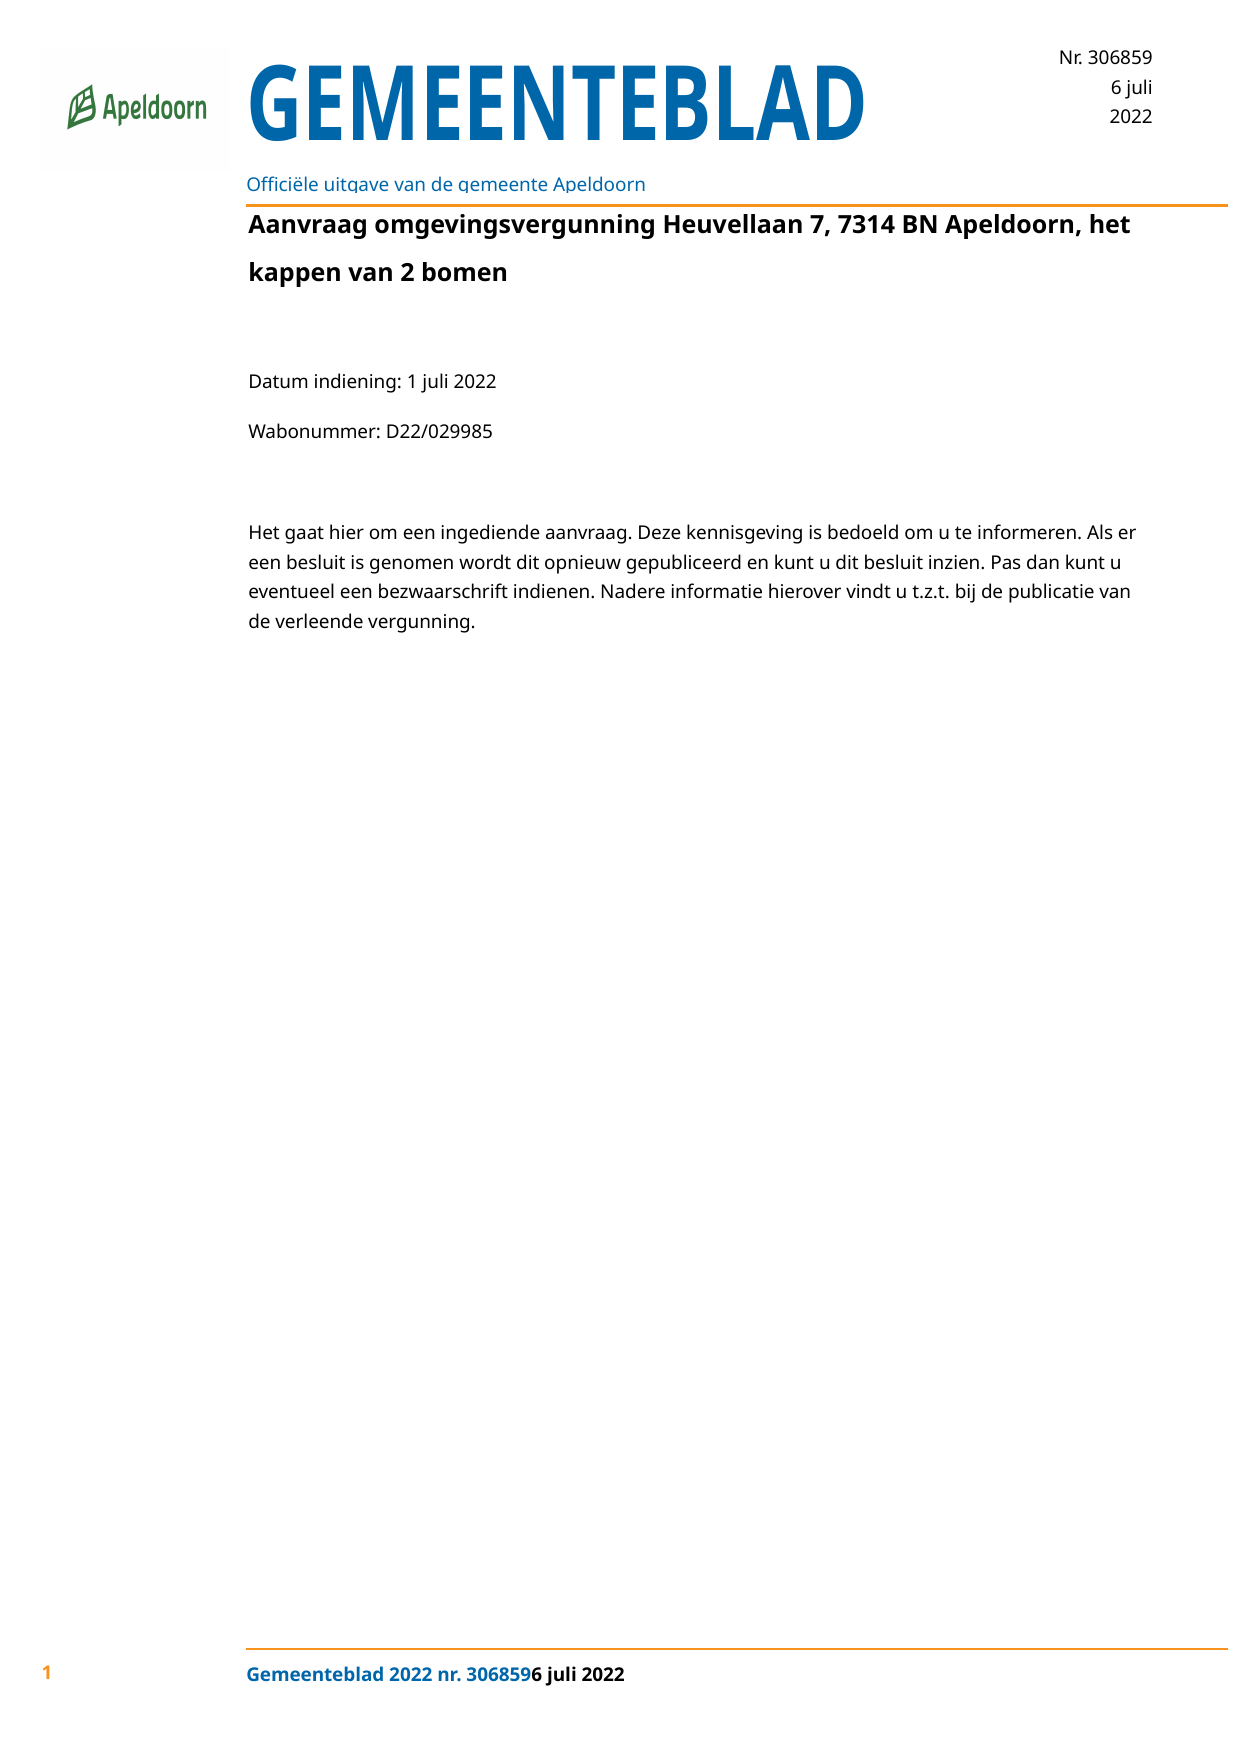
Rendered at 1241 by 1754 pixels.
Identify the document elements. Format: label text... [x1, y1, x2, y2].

picture [41, 47, 231, 172]
text Wabonummer: D22/029985 [248, 419, 1152, 444]
text Datum indiening: 1 juli 2022 [248, 368, 1152, 394]
text Aanvraag omgevingsvergunning Heuvellaan 7, 7314 BN Apeldoorn, het kappen van 2 bomen [248, 207, 1152, 288]
text Het gaat hier om een ingediende aanvraag. Deze kennisgeving is bedoeld om u te informeren. Als er een besluit is genomen wordt dit opnieuw gepubliceerd en kunt u dit besluit inzien. Pas dan kunt u eventueel een bezwaarschrift indienen. Nadere informatie hierover vindt u t.z.t. bij de publicatie van de verleende vergunning. [248, 519, 1152, 634]
